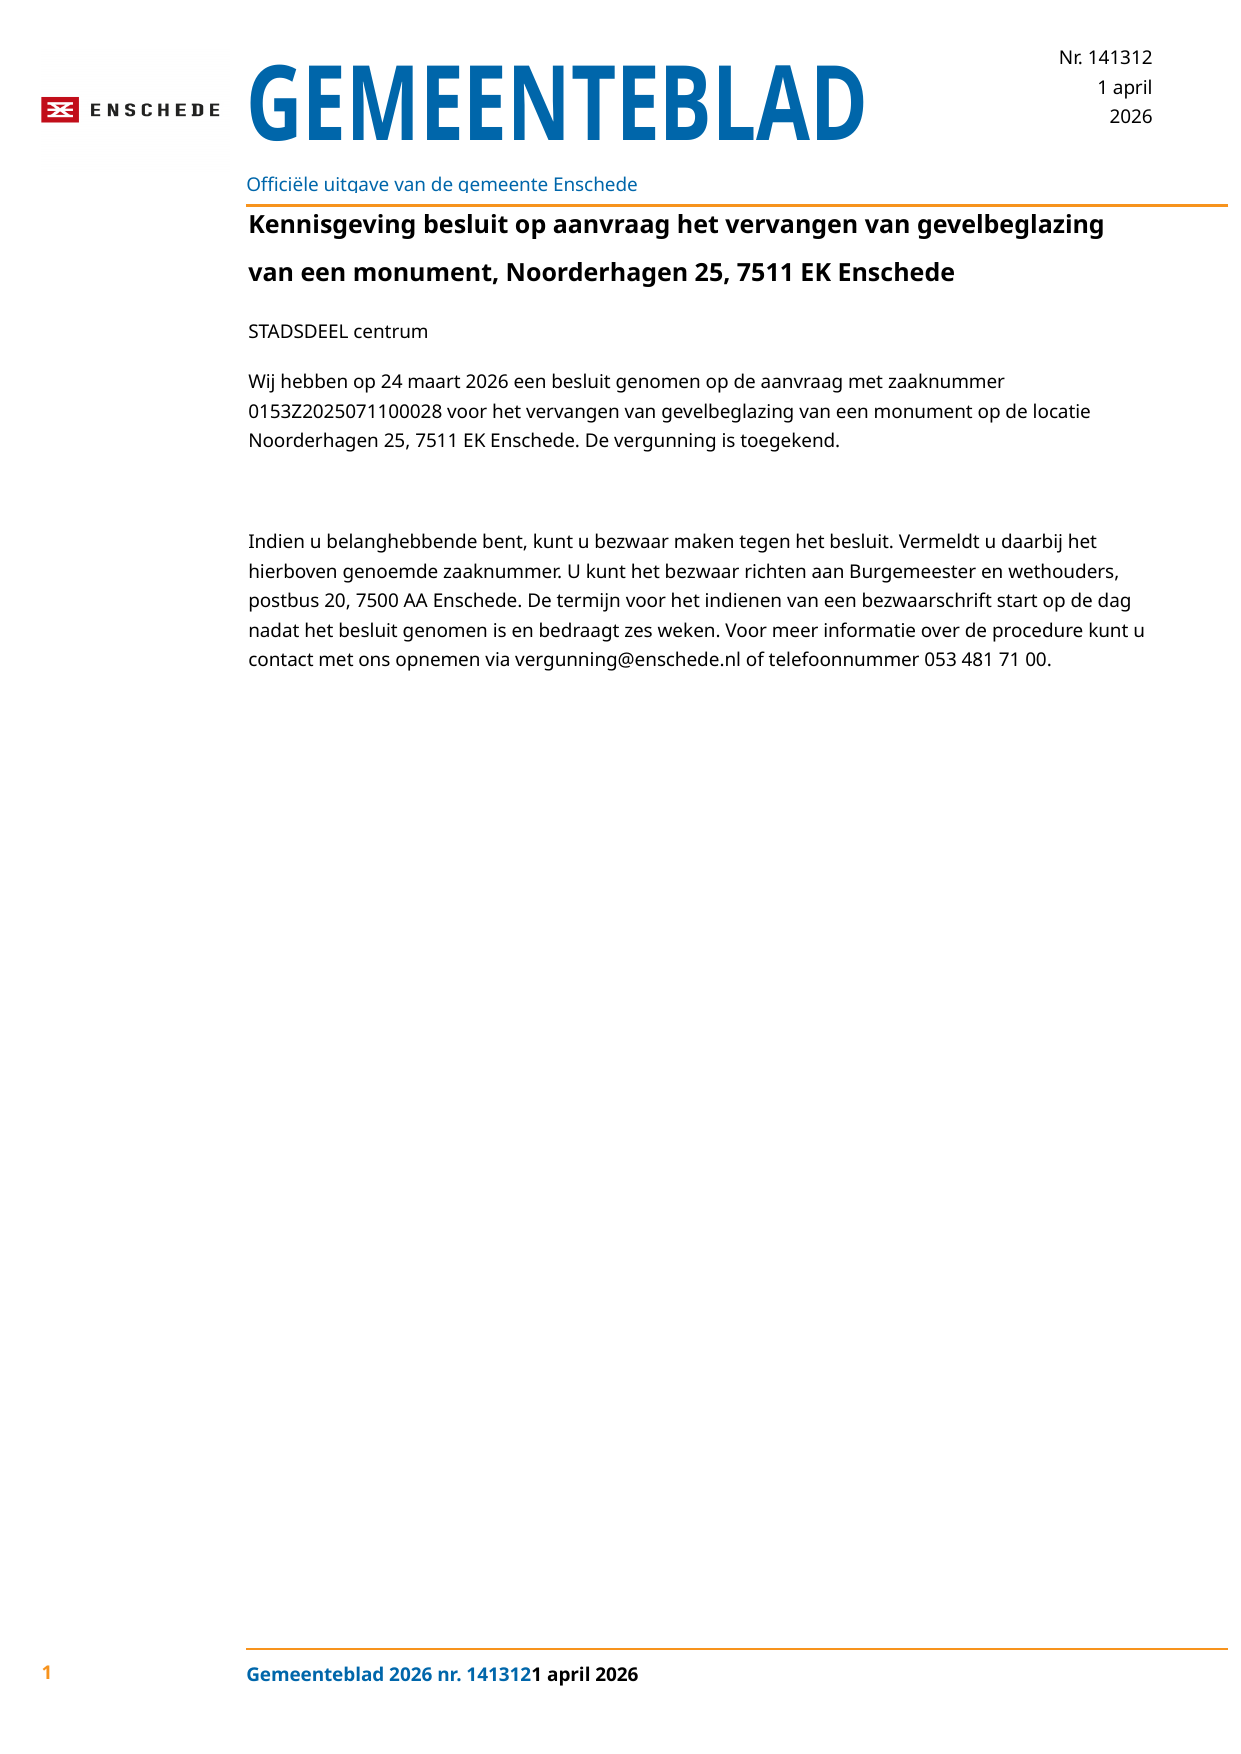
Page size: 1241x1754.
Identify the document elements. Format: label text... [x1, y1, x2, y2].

text Indien u belanghebbende bent, kunt u bezwaar maken tegen het besluit. Vermeldt u daarbij het hierboven genoemde zaaknummer. U kunt het bezwaar richten aan Burgemeester en wethouders, postbus 20, 7500 AA Enschede. De termijn voor het indienen van een bezwaarschrift start op de dag nadat het besluit genomen is en bedraagt zes weken. Voor meer informatie over de procedure kunt u contact met ons opnemen via vergunning@enschede.nl of telefoonnummer 053 481 71 00. [248, 528, 1152, 672]
text Wij hebben op 24 maart 2026 een besluit genomen op de aanvraag met zaaknummer 0153Z2025071100028 voor het vervangen van gevelbeglazing van een monument op de locatie Noorderhagen 25, 7511 EK Enschede. De vergunning is toegekend. [248, 368, 1152, 453]
text STADSDEEL centrum [248, 318, 1152, 344]
text Kennisgeving besluit op aanvraag het vervangen van gevelbeglazing van een monument, Noorderhagen 25, 7511 EK Enschede [248, 207, 1152, 288]
picture [41, 47, 231, 172]
